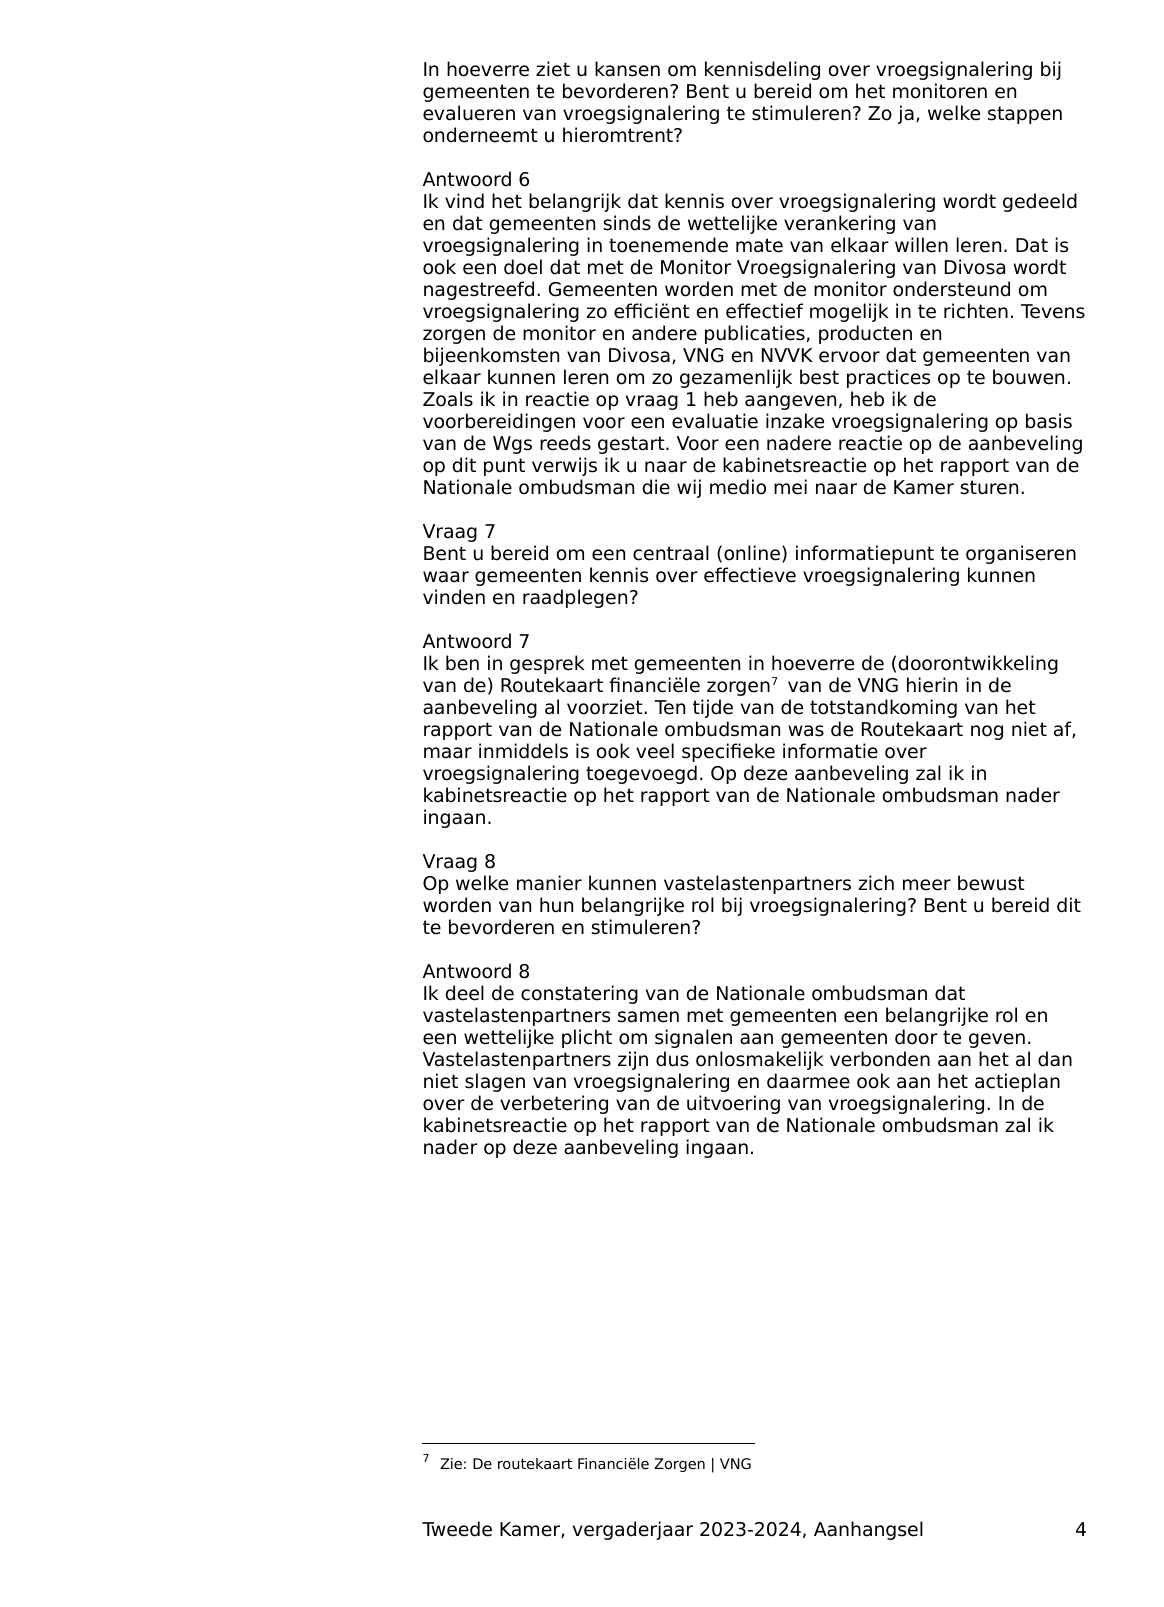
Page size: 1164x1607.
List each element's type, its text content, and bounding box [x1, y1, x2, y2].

text Bent u bereid om een centraal (online) informatiepunt te organiseren waar gemeenten kennis over effectieve vroegsignalering kunnen vinden en raadplegen? [422, 543, 1087, 609]
text Antwoord 6 [422, 169, 1087, 191]
text In hoeverre ziet u kansen om kennisdeling over vroegsignalering bij gemeenten te bevorderen? Bent u bereid om het monitoren en evalueren van vroegsignalering te stimuleren? Zo ja, welke stappen onderneemt u hieromtrent? [422, 59, 1087, 147]
text Antwoord 7 [422, 631, 1087, 653]
text Ik deel de constatering van de Nationale ombudsman dat vastelastenpartners samen met gemeenten een belangrijke rol en een wettelijke plicht om signalen aan gemeenten door te geven. Vastelastenpartners zijn dus onlosmakelijk verbonden aan het al dan niet slagen van vroegsignalering en daarmee ook aan het actieplan over de verbetering van de uitvoering van vroegsignalering. In de kabinetsreactie op het rapport van de Nationale ombudsman zal ik nader op deze aanbeveling ingaan. [422, 983, 1087, 1159]
text Zie: De routekaart Financiële Zorgen | VNG [422, 1452, 1087, 1474]
text Ik ben in gesprek met gemeenten in hoeverre de (doorontwikkeling van de) Routekaart financiële zorgen van de VNG hierin in de aanbeveling al voorziet. Ten tijde van de totstandkoming van het rapport van de Nationale ombudsman was de Routekaart nog niet af, maar inmiddels is ook veel specifieke informatie over vroegsignalering toegevoegd. Op deze aanbeveling zal ik in kabinetsreactie op het rapport van de Nationale ombudsman nader ingaan. [422, 653, 1087, 829]
text Vraag 7 [422, 521, 1087, 543]
text Vraag 8 [422, 851, 1087, 873]
text Op welke manier kunnen vastelastenpartners zich meer bewust worden van hun belangrijke rol bij vroegsignalering? Bent u bereid dit te bevorderen en stimuleren? [422, 873, 1087, 939]
text Zoals ik in reactie op vraag 1 heb aangeven, heb ik de voorbereidingen voor een evaluatie inzake vroegsignalering op basis van de Wgs reeds gestart. Voor een nadere reactie op de aanbeveling op dit punt verwijs ik u naar de kabinetsreactie op het rapport van de Nationale ombudsman die wij medio mei naar de Kamer sturen. [422, 389, 1087, 499]
text Ik vind het belangrijk dat kennis over vroegsignalering wordt gedeeld en dat gemeenten sinds de wettelijke verankering van vroegsignalering in toenemende mate van elkaar willen leren. Dat is ook een doel dat met de Monitor Vroegsignalering van Divosa wordt nagestreefd. Gemeenten worden met de monitor ondersteund om vroegsignalering zo efficiënt en effectief mogelijk in te richten. Tevens zorgen de monitor en andere publicaties, producten en bijeenkomsten van Divosa, VNG en NVVK ervoor dat gemeenten van elkaar kunnen leren om zo gezamenlijk best practices op te bouwen. [422, 191, 1087, 389]
text Antwoord 8 [422, 961, 1087, 983]
